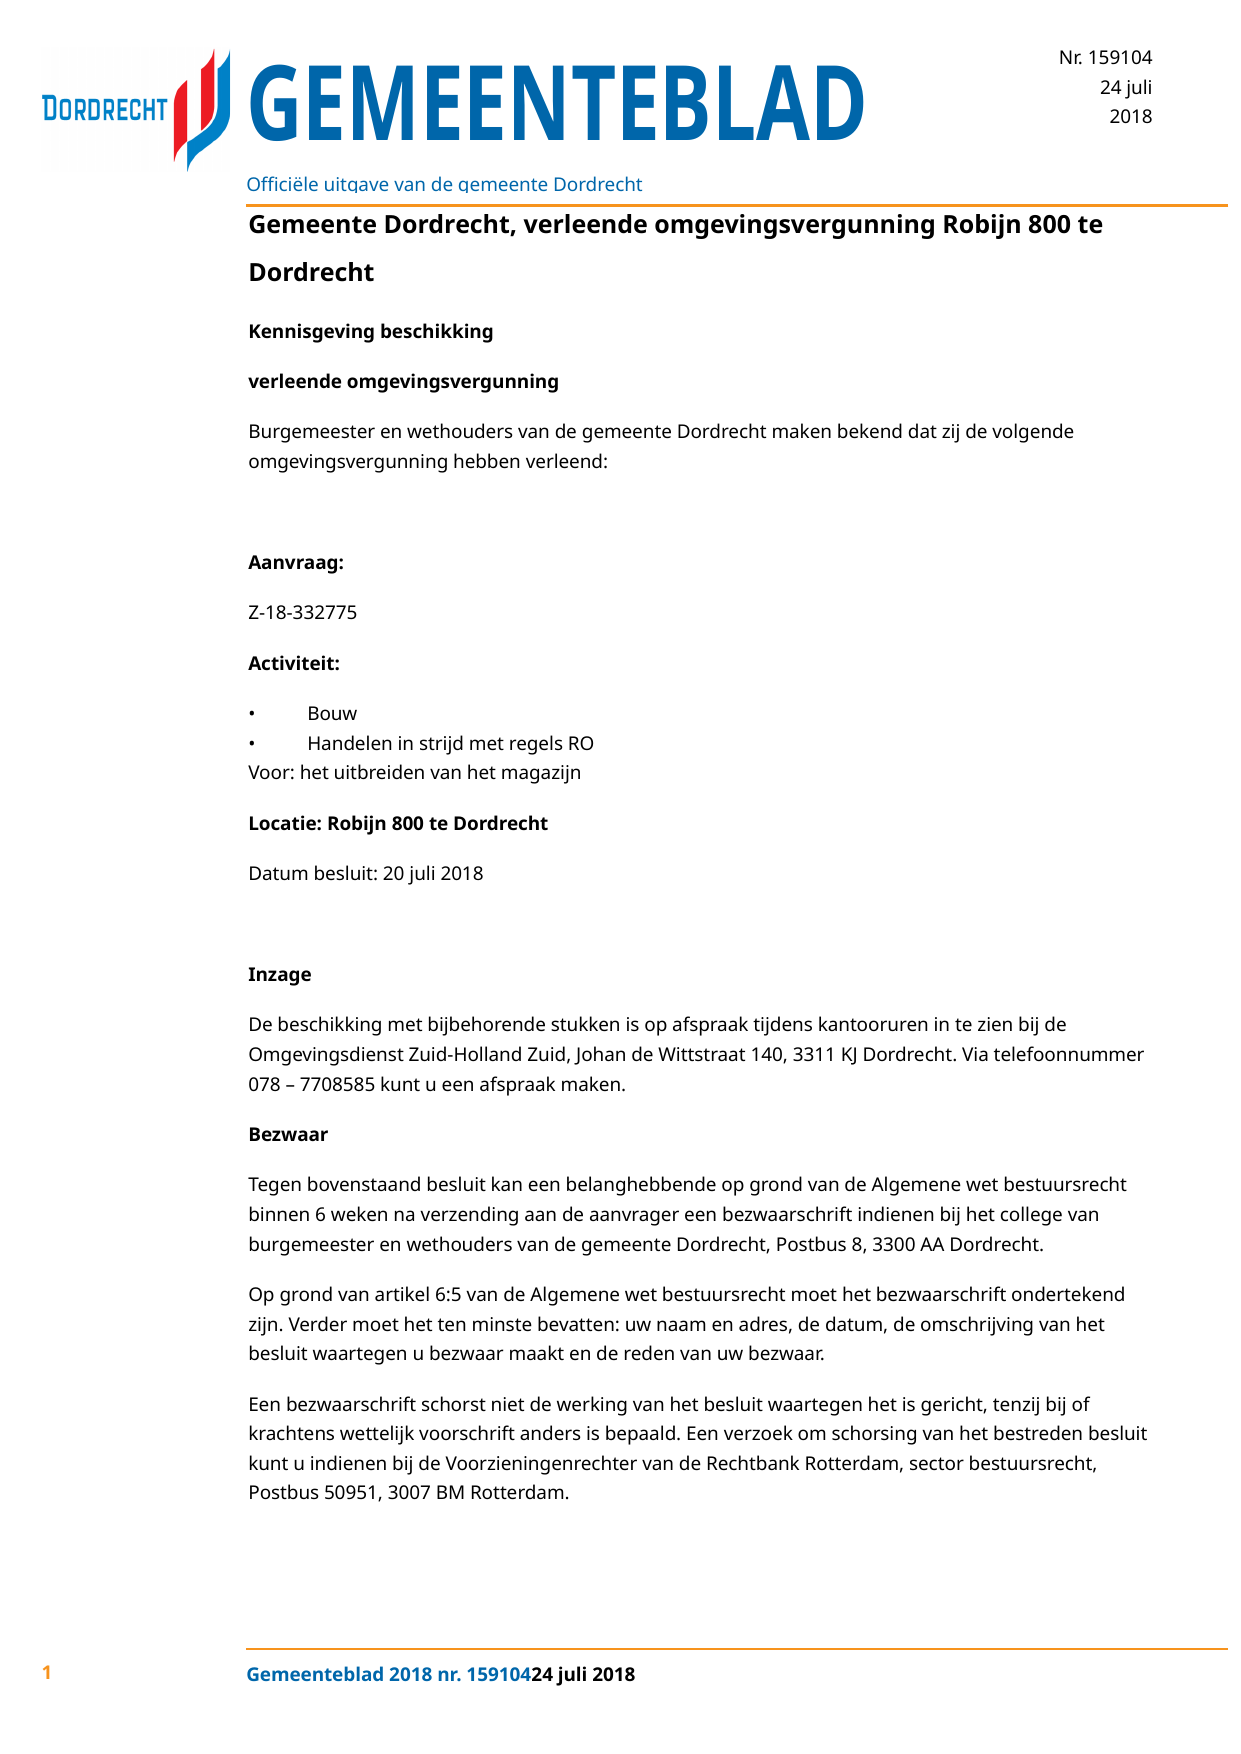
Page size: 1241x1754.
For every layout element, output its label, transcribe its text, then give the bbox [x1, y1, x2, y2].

text Op grond van artikel 6:5 van de Algemene wet bestuursrecht moet het bezwaarschrift ondertekend zijn. Verder moet het ten minste bevatten: uw naam en adres, de datum, de omschrijving van het besluit waartegen u bezwaar maakt en de reden van uw bezwaar. [248, 1281, 1152, 1366]
text Burgemeester en wethouders van de gemeente Dordrecht maken bekend dat zij de volgende omgevingsvergunning hebben verleend: [248, 419, 1152, 474]
text verleende omgevingsvergunning [248, 368, 1152, 394]
text Datum besluit: 20 juli 2018 [248, 860, 1152, 886]
text Aanvraag: [248, 549, 1152, 575]
text Tegen bovenstaand besluit kan een belanghebbende op grond van de Algemene wet bestuursrecht binnen 6 weken na verzending aan de aanvrager een bezwaarschrift indienen bij het college van burgemeester en wethouders van de gemeente Dordrecht, Postbus 8, 3300 AA Dordrecht. [248, 1172, 1152, 1257]
text Gemeente Dordrecht, verleende omgevingsvergunning Robijn 800 te Dordrecht [248, 207, 1152, 288]
text Activiteit: [248, 650, 1152, 676]
text Kennisgeving beschikking [248, 318, 1152, 344]
text Z-18-332775 [248, 599, 1152, 625]
list Handelen in strijd met regels RO [248, 730, 1152, 756]
text Een bezwaarschrift schorst niet de werking van het besluit waartegen het is gericht, tenzij bij of krachtens wettelijk voorschrift anders is bepaald. Een verzoek om schorsing van het bestreden besluit kunt u indienen bij de Voorzieningenrechter van de Rechtbank Rotterdam, sector bestuursrecht, Postbus 50951, 3007 BM Rotterdam. [248, 1391, 1152, 1505]
text De beschikking met bijbehorende stukken is op afspraak tijdens kantooruren in te zien bij de Omgevingsdienst Zuid-Holland Zuid, Johan de Wittstraat 140, 3311 KJ Dordrecht. Via telefoonnummer 078 – 7708585 kunt u een afspraak maken. [248, 1012, 1152, 1097]
text Locatie: Robijn 800 te Dordrecht [248, 810, 1152, 836]
picture [41, 47, 231, 172]
list Bouw [248, 700, 1152, 726]
text Voor: het uitbreiden van het magazijn [248, 759, 1152, 785]
text Bezwaar [248, 1121, 1152, 1147]
text Inzage [248, 961, 1152, 987]
